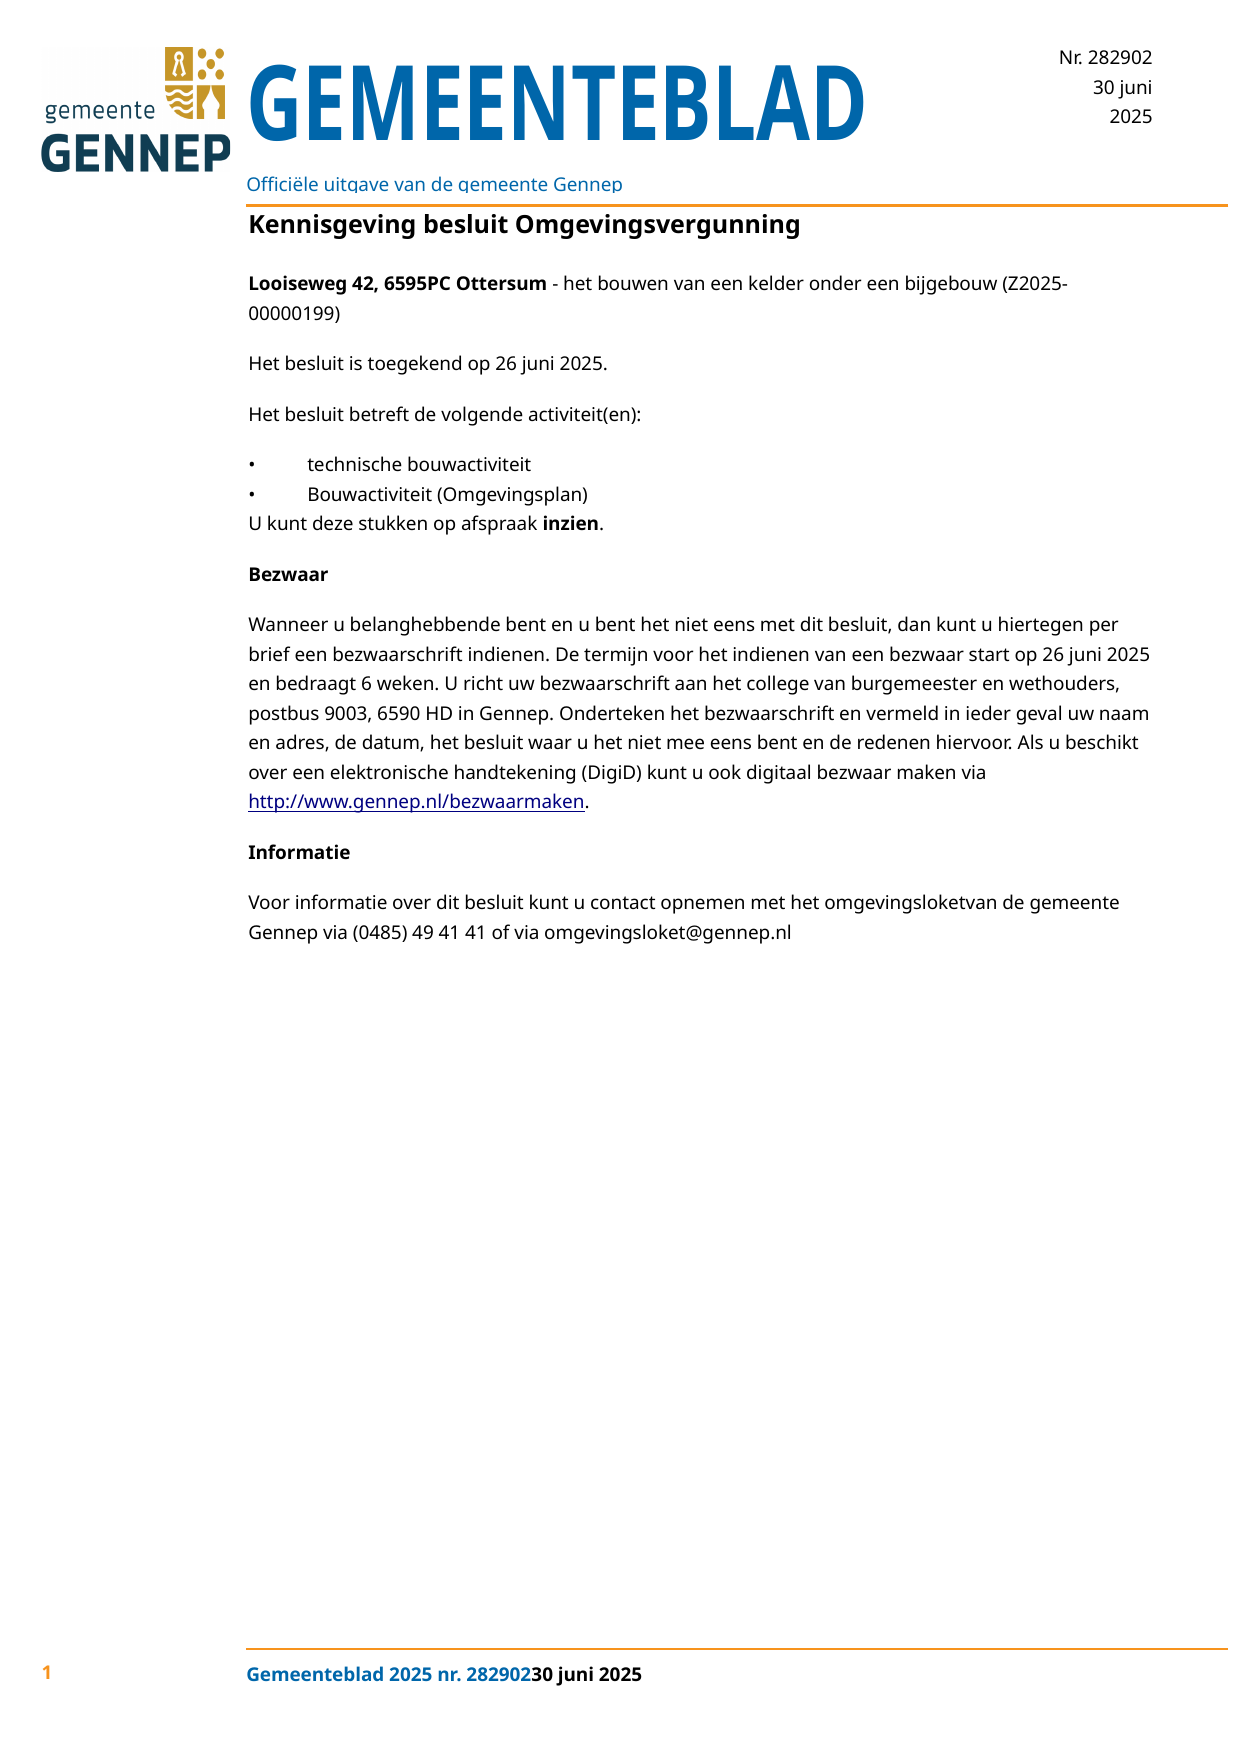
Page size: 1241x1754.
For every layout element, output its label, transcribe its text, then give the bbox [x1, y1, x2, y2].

list technische bouwactiviteit [248, 451, 1152, 477]
text Looiseweg 42, 6595PC Ottersum - het bouwen van een kelder onder een bijgebouw (Z2025-00000199) [248, 270, 1152, 326]
text U kunt deze stukken op afspraak inzien. [248, 510, 1152, 536]
picture [41, 47, 231, 172]
text Het besluit is toegekend op 26 juni 2025. [248, 350, 1152, 376]
text Wanneer u belanghebbende bent en u bent het niet eens met dit besluit, dan kunt u hiertegen per brief een bezwaarschrift indienen. De termijn voor het indienen van een bezwaar start op 26 juni 2025 en bedraagt 6 weken. U richt uw bezwaarschrift aan het college van burgemeester en wethouders, postbus 9003, 6590 HD in Gennep. Onderteken het bezwaarschrift en vermeld in ieder geval uw naam en adres, de datum, het besluit waar u het niet mee eens bent en de redenen hiervoor. Als u beschikt over een elektronische handtekening (DigiD) kunt u ook digitaal bezwaar maken via http://www.gennep.nl/bezwaarmaken. [248, 611, 1152, 814]
text Bezwaar [248, 561, 1152, 586]
text Het besluit betreft de volgende activiteit(en): [248, 401, 1152, 426]
list Bouwactiviteit (Omgevingsplan) [248, 481, 1152, 506]
text Informatie [248, 839, 1152, 865]
text Kennisgeving besluit Omgevingsvergunning [248, 207, 1152, 241]
text Voor informatie over dit besluit kunt u contact opnemen met het omgevingsloketvan de gemeente Gennep via (0485) 49 41 41 of via omgevingsloket@gennep.nl [248, 889, 1152, 945]
